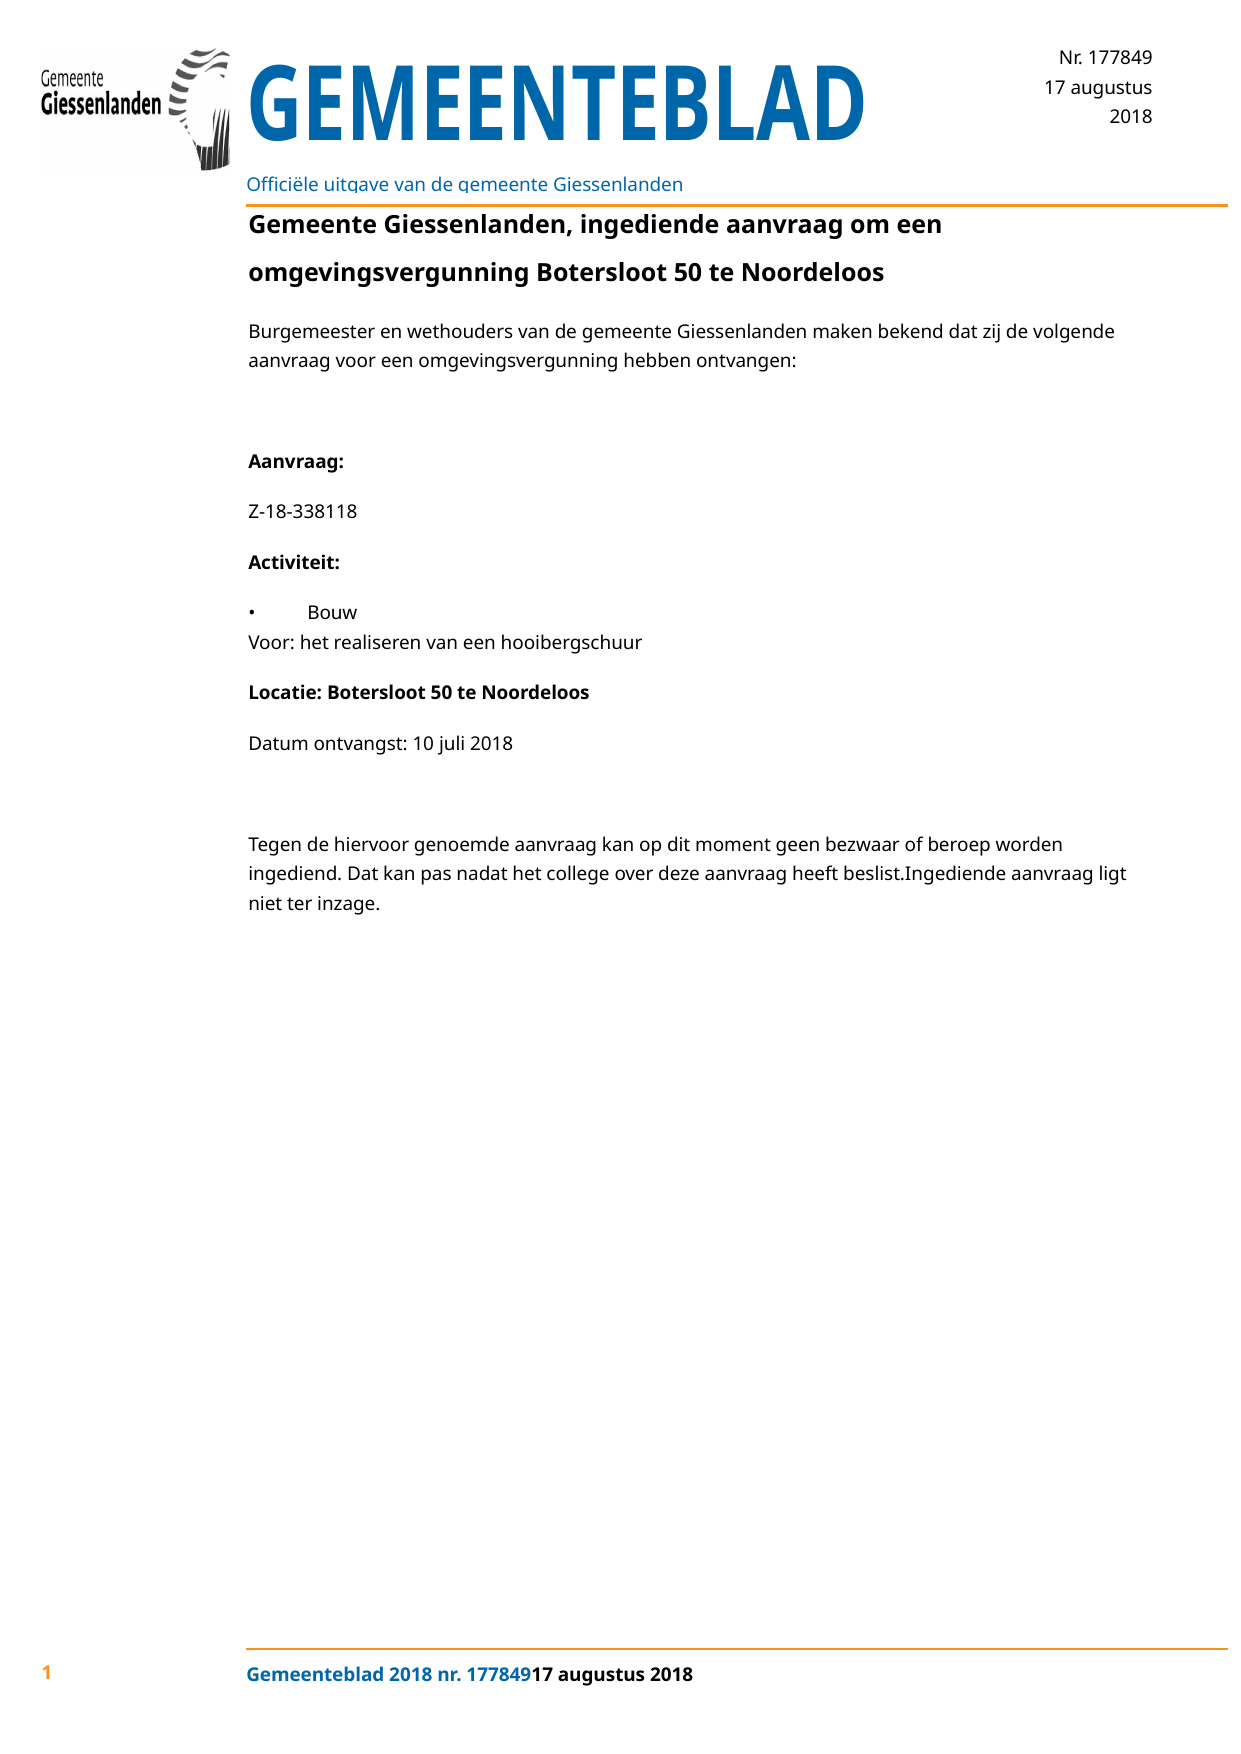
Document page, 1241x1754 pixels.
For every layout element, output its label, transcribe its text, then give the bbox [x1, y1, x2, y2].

list Bouw [248, 599, 1152, 625]
text Gemeente Giessenlanden, ingediende aanvraag om een omgevingsvergunning Botersloot 50 te Noordeloos [248, 207, 1152, 288]
text Aanvraag: [248, 448, 1152, 474]
text Activiteit: [248, 549, 1152, 575]
text Datum ontvangst: 10 juli 2018 [248, 730, 1152, 756]
text Burgemeester en wethouders van de gemeente Giessenlanden maken bekend dat zij de volgende aanvraag voor een omgevingsvergunning hebben ontvangen: [248, 318, 1152, 373]
picture [41, 47, 231, 172]
text Voor: het realiseren van een hooibergschuur [248, 629, 1152, 655]
text Tegen de hiervoor genoemde aanvraag kan op dit moment geen bezwaar of beroep worden ingediend. Dat kan pas nadat het college over deze aanvraag heeft beslist.Ingediende aanvraag ligt niet ter inzage. [248, 831, 1152, 916]
text Z-18-338118 [248, 499, 1152, 524]
text Locatie: Botersloot 50 te Noordeloos [248, 679, 1152, 705]
